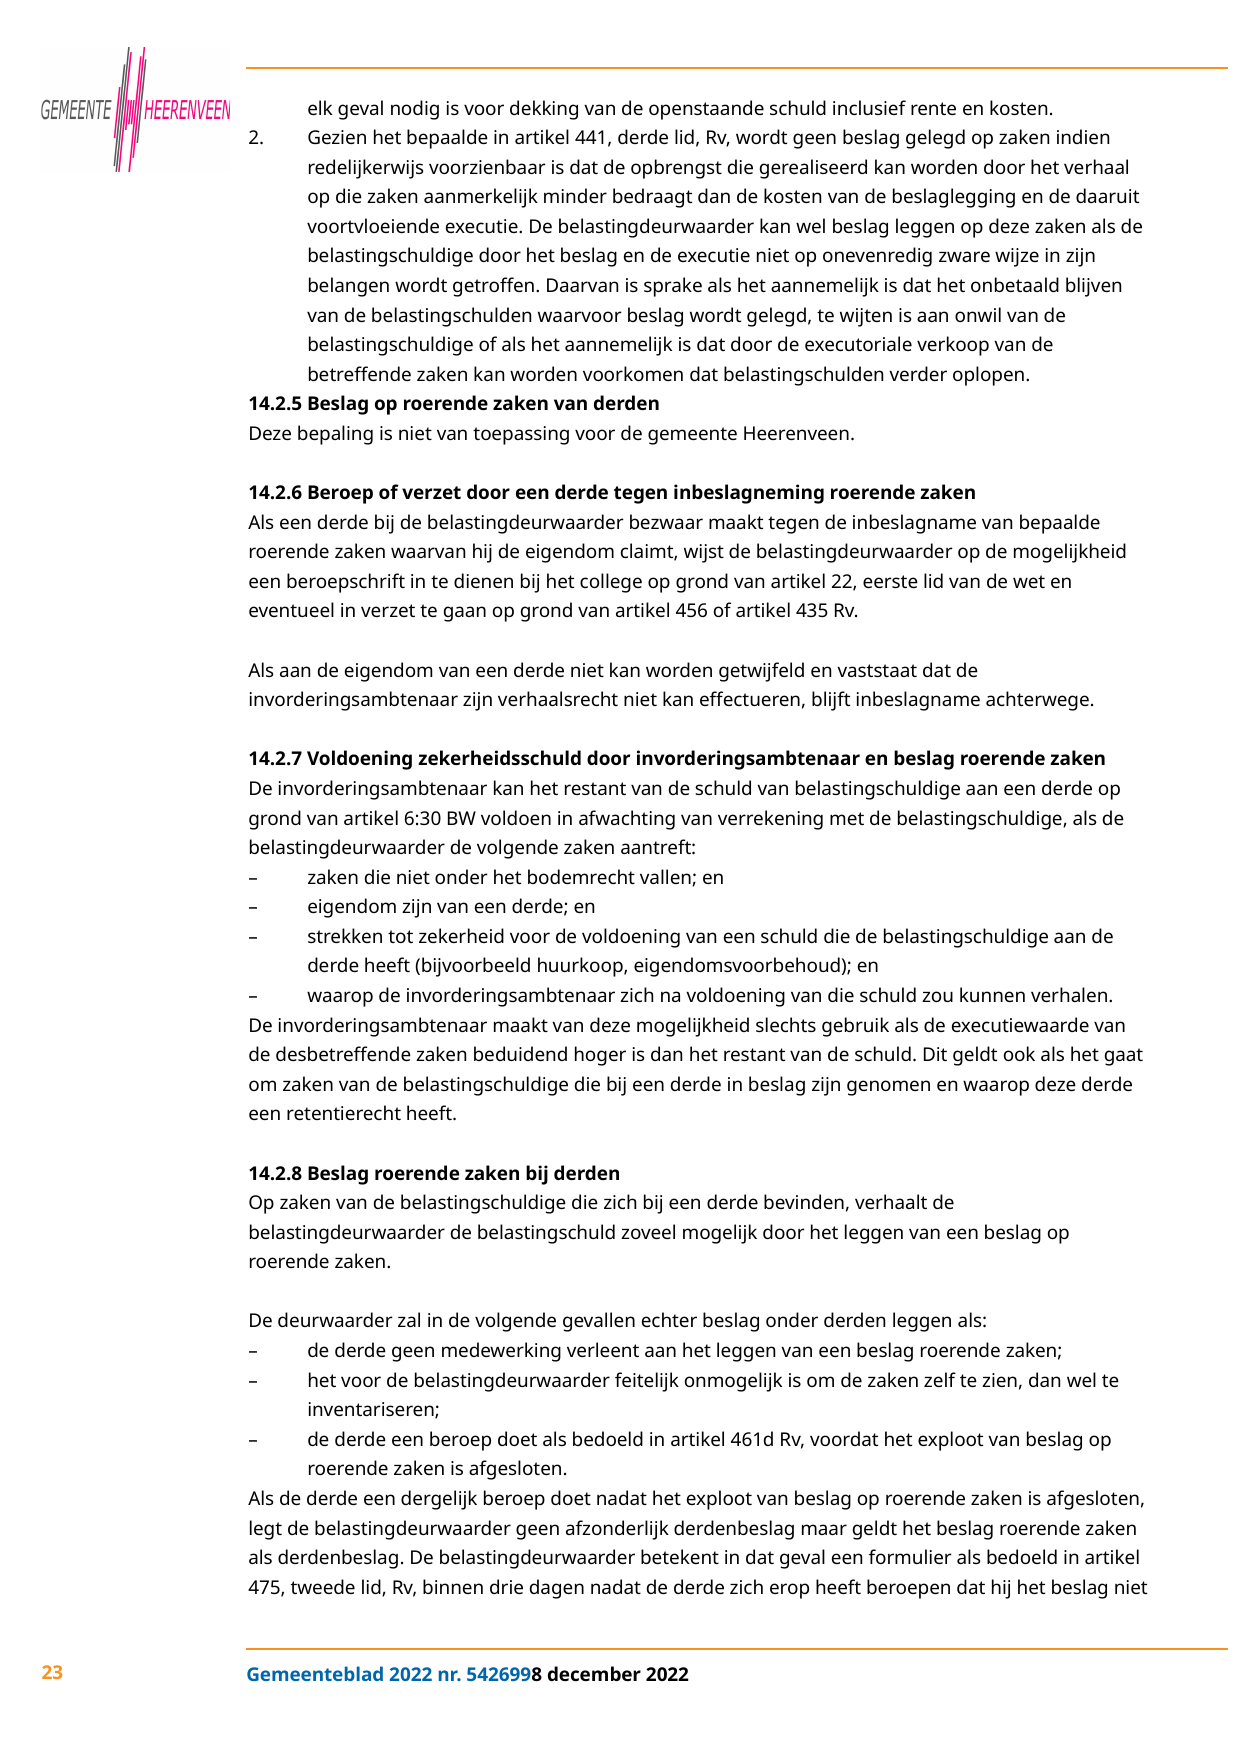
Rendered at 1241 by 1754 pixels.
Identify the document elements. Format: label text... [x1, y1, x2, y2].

text 14.2.7 Voldoening zekerheidsschuld door invorderingsambtenaar en beslag roerende zaken [248, 746, 1152, 771]
text Op zaken van de belastingschuldige die zich bij een derde bevinden, verhaalt de belastingdeurwaarder de belastingschuld zoveel mogelijk door het leggen van een beslag op roerende zaken. [248, 1189, 1152, 1274]
text 14.2.6 Beroep of verzet door een derde tegen inbeslagneming roerende zaken [248, 479, 1152, 505]
picture [41, 47, 231, 172]
list strekken tot zekerheid voor de voldoening van een schuld die de belastingschuldige aan de derde heeft (bijvoorbeeld huurkoop, eigendomsvoorbehoud); en [248, 923, 1152, 978]
list de derde een beroep doet als bedoeld in artikel 461d Rv, voordat het exploot van beslag op roerende zaken is afgesloten. [248, 1426, 1152, 1481]
list het voor de belastingdeurwaarder feitelijk onmogelijk is om de zaken zelf te zien, dan wel te inventariseren; [248, 1367, 1152, 1422]
text De invorderingsambtenaar kan het restant van de schuld van belastingschuldige aan een derde op grond van artikel 6:30 BW voldoen in afwachting van verrekening met de belastingschuldige, als de belastingdeurwaarder de volgende zaken aantreft: [248, 775, 1152, 860]
list de derde geen medewerking verleent aan het leggen van een beslag roerende zaken; [248, 1337, 1152, 1363]
text 14.2.8 Beslag roerende zaken bij derden [248, 1160, 1152, 1186]
text Als de derde een dergelijk beroep doet nadat het exploot van beslag op roerende zaken is afgesloten, legt de belastingdeurwaarder geen afzonderlijk derdenbeslag maar geldt het beslag roerende zaken als derdenbeslag. De belastingdeurwaarder betekent in dat geval een formulier als bedoeld in artikel 475, tweede lid, Rv, binnen drie dagen nadat de derde zich erop heeft beroepen dat hij het beslag niet [248, 1485, 1152, 1600]
list eigendom zijn van een derde; en [248, 893, 1152, 919]
list waarop de invorderingsambtenaar zich na voldoening van die schuld zou kunnen verhalen. [248, 982, 1152, 1008]
text Deze bepaling is niet van toepassing voor de gemeente Heerenveen. [248, 420, 1152, 446]
text Als een derde bij de belastingdeurwaarder bezwaar maakt tegen de inbeslagname van bepaalde roerende zaken waarvan hij de eigendom claimt, wijst de belastingdeurwaarder op de mogelijkheid een beroepschrift in te dienen bij het college op grond van artikel 22, eerste lid van de wet en eventueel in verzet te gaan op grond van artikel 456 of artikel 435 Rv. [248, 509, 1152, 623]
list elk geval nodig is voor dekking van de openstaande schuld inclusief rente en kosten. [248, 95, 1152, 121]
list zaken die niet onder het bodemrecht vallen; en [248, 864, 1152, 890]
text Als aan de eigendom van een derde niet kan worden getwijfeld en vaststaat dat de invorderingsambtenaar zijn verhaalsrecht niet kan effectueren, blijft inbeslagname achterwege. [248, 657, 1152, 712]
text De invorderingsambtenaar maakt van deze mogelijkheid slechts gebruik als de executiewaarde van de desbetreffende zaken beduidend hoger is dan het restant van de schuld. Dit geldt ook als het gaat om zaken van de belastingschuldige die bij een derde in beslag zijn genomen en waarop deze derde een retentierecht heeft. [248, 1012, 1152, 1126]
text 14.2.5 Beslag op roerende zaken van derden [248, 391, 1152, 416]
list Gezien het bepaalde in artikel 441, derde lid, Rv, wordt geen beslag gelegd op zaken indien redelijkerwijs voorzienbaar is dat de opbrengst die gerealiseerd kan worden door het verhaal op die zaken aanmerkelijk minder bedraagt dan de kosten van de beslaglegging en de daaruit voortvloeiende executie. De belastingdeurwaarder kan wel beslag leggen op deze zaken als de belastingschuldige door het beslag en de executie niet op onevenredig zware wijze in zijn belangen wordt getroffen. Daarvan is sprake als het aannemelijk is dat het onbetaald blijven van de belastingschulden waarvoor beslag wordt gelegd, te wijten is aan onwil van de belastingschuldige of als het aannemelijk is dat door de executoriale verkoop van de betreffende zaken kan worden voorkomen dat belastingschulden verder oplopen. [248, 124, 1152, 387]
text De deurwaarder zal in de volgende gevallen echter beslag onder derden leggen als: [248, 1308, 1152, 1333]
